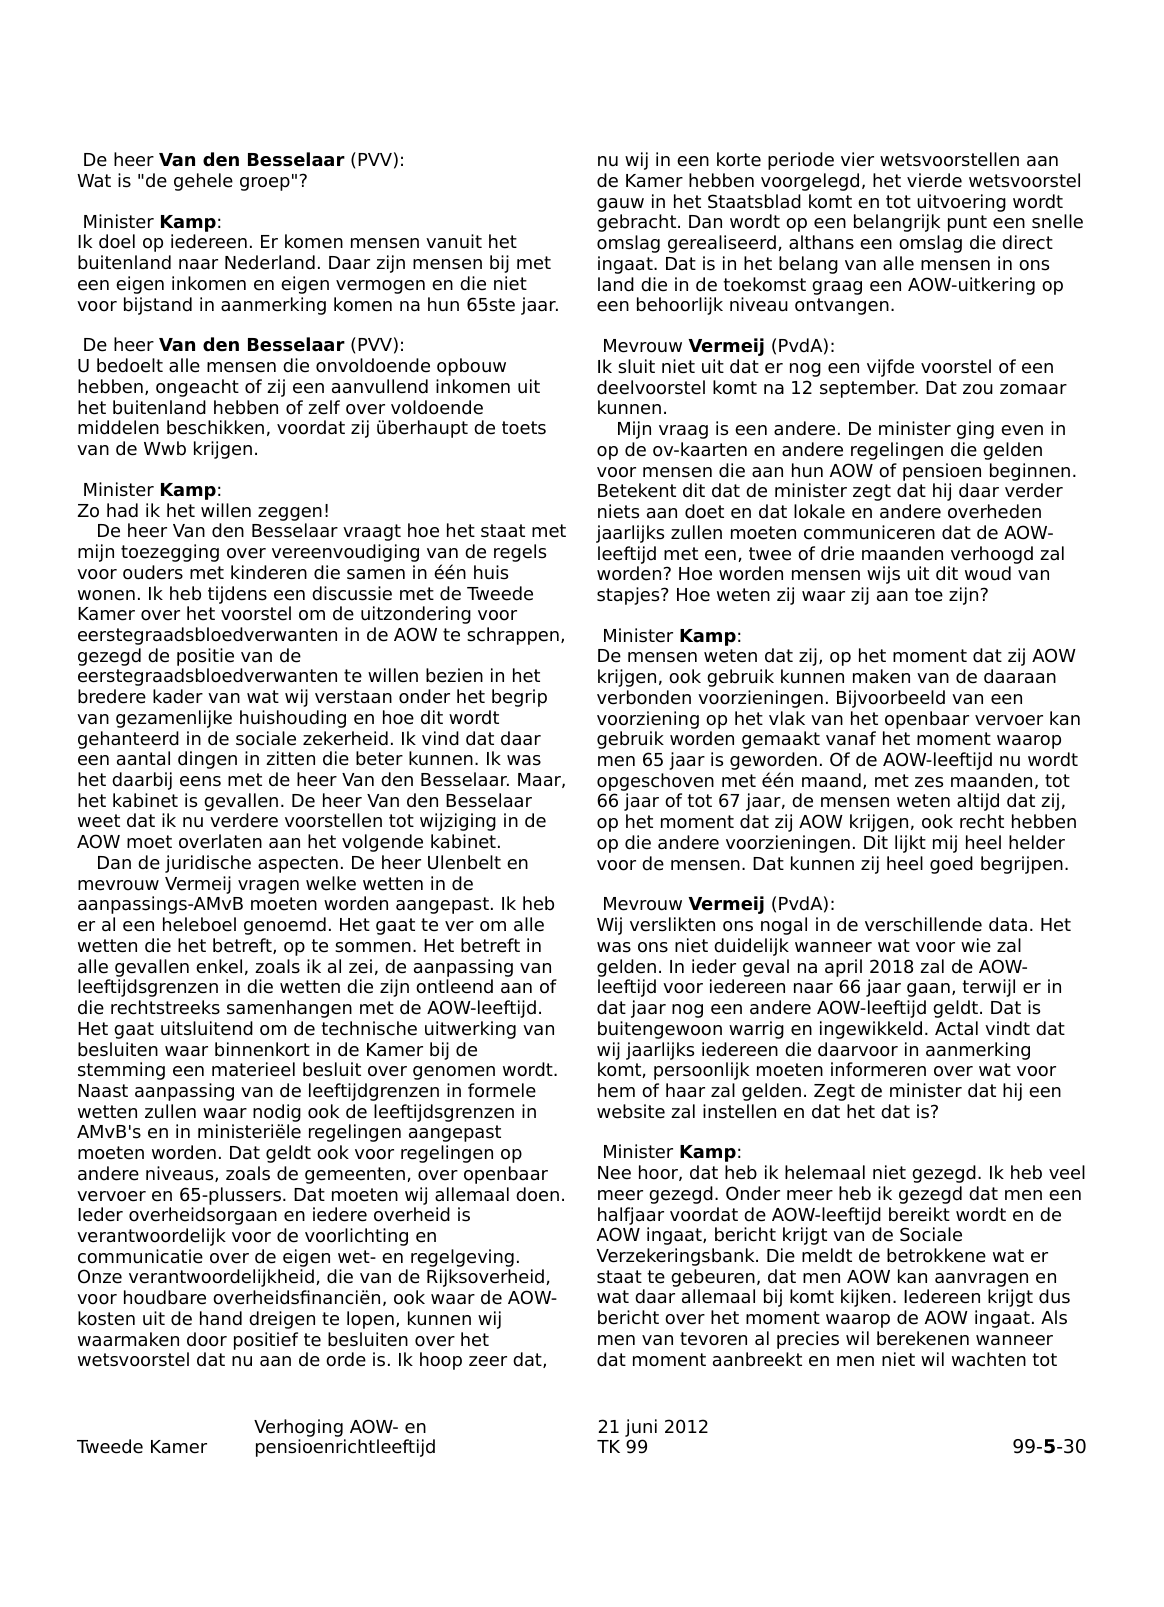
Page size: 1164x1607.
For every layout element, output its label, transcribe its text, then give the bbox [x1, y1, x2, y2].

text Minister Kamp: [596, 626, 1087, 646]
text nu wij in een korte periode vier wetsvoorstellen aan de Kamer hebben voorgelegd, het vierde wetsvoorstel gauw in het Staatsblad komt en tot uitvoering wordt gebracht. Dan wordt op een belangrijk punt een snelle omslag gerealiseerd, althans een omslag die direct ingaat. Dat is in het belang van alle mensen in ons land die in de toekomst graag een AOW-uitkering op een behoorlijk niveau ontvangen. [596, 150, 1087, 316]
text Zo had ik het willen zeggen! [77, 500, 567, 521]
text Mijn vraag is een andere. De minister ging even in op de ov-kaarten en andere regelingen die gelden voor mensen die aan hun AOW of pensioen beginnen. Betekent dit dat de minister zegt dat hij daar verder niets aan doet en dat lokale en andere overheden jaarlijks zullen moeten communiceren dat de AOW-leeftijd met een, twee of drie maanden verhoogd zal worden? Hoe worden mensen wijs uit dit woud van stapjes? Hoe weten zij waar zij aan toe zijn? [596, 419, 1087, 606]
text Minister Kamp: [77, 480, 567, 500]
text U bedoelt alle mensen die onvoldoende opbouw hebben, ongeacht of zij een aanvullend inkomen uit het buitenland hebben of zelf over voldoende middelen beschikken, voordat zij überhaupt de toets van de Wwb krijgen. [77, 356, 567, 460]
text Wij verslikten ons nogal in de verschillende data. Het was ons niet duidelijk wanneer wat voor wie zal gelden. In ieder geval na april 2018 zal de AOW-leeftijd voor iedereen naar 66 jaar gaan, terwijl er in dat jaar nog een andere AOW-leeftijd geldt. Dat is buitengewoon warrig en ingewikkeld. Actal vindt dat wij jaarlijks iedereen die daarvoor in aanmerking komt, persoonlijk moeten informeren over wat voor hem of haar zal gelden. Zegt de minister dat hij een website zal instellen en dat het dat is? [596, 915, 1087, 1122]
text Dan de juridische aspecten. De heer Ulenbelt en mevrouw Vermeij vragen welke wetten in de aanpassings-AMvB moeten worden aangepast. Ik heb er al een heleboel genoemd. Het gaat te ver om alle wetten die het betreft, op te sommen. Het betreft in alle gevallen enkel, zoals ik al zei, de aanpassing van leeftijdsgrenzen in die wetten die zijn ontleend aan of die rechtstreeks samenhangen met de AOW-leeftijd. Het gaat uitsluitend om de technische uitwerking van besluiten waar binnenkort in de Kamer bij de stemming een materieel besluit over genomen wordt. Naast aanpassing van de leeftijdgrenzen in formele wetten zullen waar nodig ook de leeftijdsgrenzen in AMvB's en in ministeriële regelingen aangepast moeten worden. Dat geldt ook voor regelingen op andere niveaus, zoals de gemeenten, over openbaar vervoer en 65-plussers. Dat moeten wij allemaal doen. Ieder overheidsorgaan en iedere overheid is verantwoordelijk voor de voorlichting en communicatie over de eigen wet- en regelgeving. Onze verantwoordelijkheid, die van de Rijksoverheid, voor houdbare overheidsfinanciën, ook waar de AOW-kosten uit de hand dreigen te lopen, kunnen wij waarmaken door positief te besluiten over het wetsvoorstel dat nu aan de orde is. Ik hoop zeer dat, [77, 853, 567, 1371]
text Mevrouw Vermeij (PvdA): [596, 894, 1087, 915]
text Nee hoor, dat heb ik helemaal niet gezegd. Ik heb veel meer gezegd. Onder meer heb ik gezegd dat men een halfjaar voordat de AOW-leeftijd bereikt wordt en de AOW ingaat, bericht krijgt van de Sociale Verzekeringsbank. Die meldt de betrokkene wat er staat te gebeuren, dat men AOW kan aanvragen en wat daar allemaal bij komt kijken. Iedereen krijgt dus bericht over het moment waarop de AOW ingaat. Als men van tevoren al precies wil berekenen wanneer dat moment aanbreekt en men niet wil wachten tot [596, 1163, 1087, 1370]
text Ik sluit niet uit dat er nog een vijfde voorstel of een deelvoorstel komt na 12 september. Dat zou zomaar kunnen. [596, 357, 1087, 419]
text De mensen weten dat zij, op het moment dat zij AOW krijgen, ook gebruik kunnen maken van de daaraan verbonden voorzieningen. Bijvoorbeeld van een voorziening op het vlak van het openbaar vervoer kan gebruik worden gemaakt vanaf het moment waarop men 65 jaar is geworden. Of de AOW-leeftijd nu wordt opgeschoven met één maand, met zes maanden, tot 66 jaar of tot 67 jaar, de mensen weten altijd dat zij, op het moment dat zij AOW krijgen, ook recht hebben op die andere voorzieningen. Dit lijkt mij heel helder voor de mensen. Dat kunnen zij heel goed begrijpen. [596, 646, 1087, 874]
text De heer Van den Besselaar vraagt hoe het staat met mijn toezegging over vereenvoudiging van de regels voor ouders met kinderen die samen in één huis wonen. Ik heb tijdens een discussie met de Tweede Kamer over het voorstel om de uitzondering voor eerstegraadsbloedverwanten in de AOW te schrappen, gezegd de positie van de eerstegraadsbloedverwanten te willen bezien in het bredere kader van wat wij verstaan onder het begrip van gezamenlijke huishouding en hoe dit wordt gehanteerd in de sociale zekerheid. Ik vind dat daar een aantal dingen in zitten die beter kunnen. Ik was het daarbij eens met de heer Van den Besselaar. Maar, het kabinet is gevallen. De heer Van den Besselaar weet dat ik nu verdere voorstellen tot wijziging in de AOW moet overlaten aan het volgende kabinet. [77, 521, 567, 853]
text Minister Kamp: [596, 1142, 1087, 1163]
text Wat is "de gehele groep"? [77, 171, 567, 192]
text Minister Kamp: [77, 212, 567, 232]
text Ik doel op iedereen. Er komen mensen vanuit het buitenland naar Nederland. Daar zijn mensen bij met een eigen inkomen en eigen vermogen en die niet voor bijstand in aanmerking komen na hun 65ste jaar. [77, 232, 567, 315]
text Mevrouw Vermeij (PvdA): [596, 336, 1087, 357]
text De heer Van den Besselaar (PVV): [77, 150, 567, 171]
text De heer Van den Besselaar (PVV): [77, 335, 567, 356]
